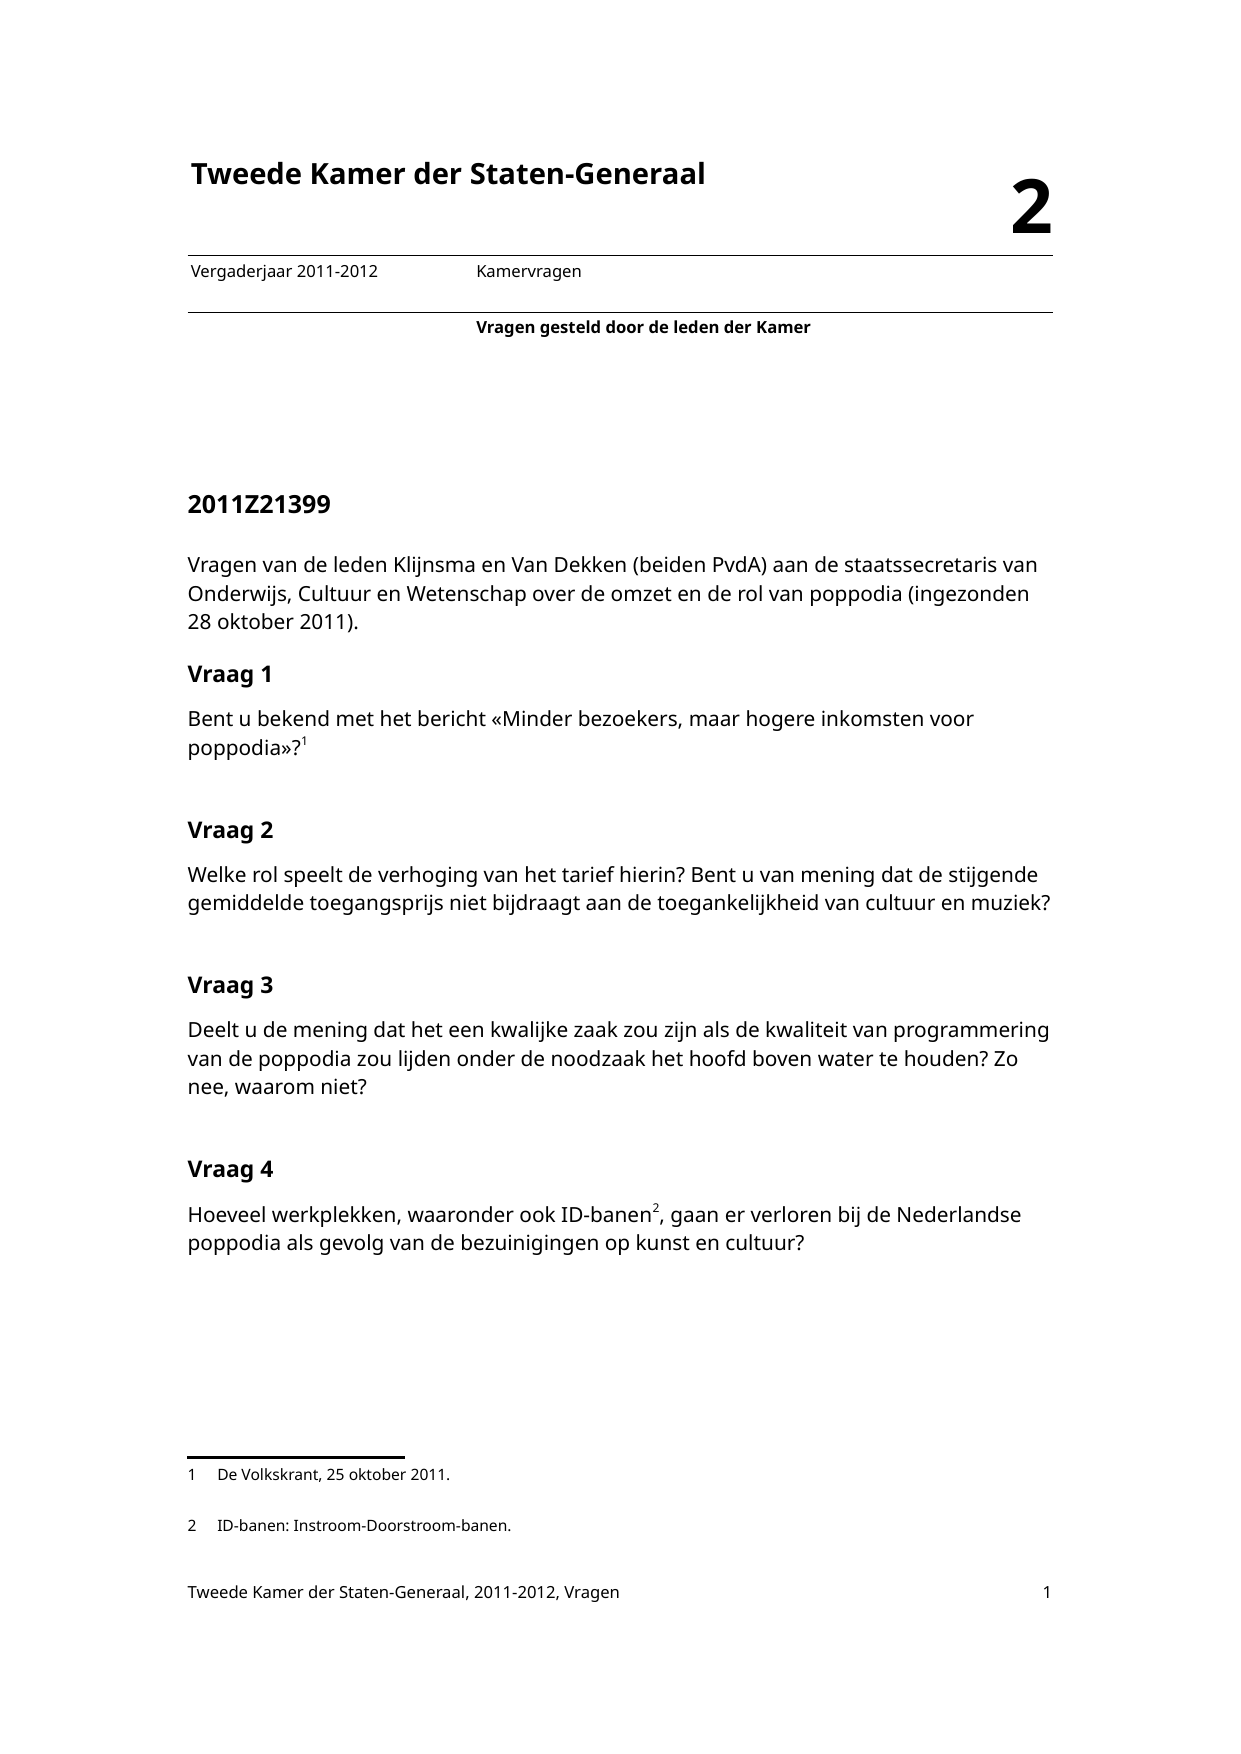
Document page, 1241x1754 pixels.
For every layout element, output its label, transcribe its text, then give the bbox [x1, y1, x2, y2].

text Bent u bekend met het bericht «Minder bezoekers, maar hogere inkomsten voor poppodia»? [187, 704, 1053, 761]
text Welke rol speelt de verhoging van het tarief hierin? Bent u van mening dat de stijgende gemiddelde toegangsprijs niet bijdraagt aan de toegankelijkheid van cultuur en muziek? [187, 860, 1053, 917]
table_header 2 [880, 150, 1053, 255]
subtitle Vraag 1 [187, 658, 1053, 689]
table_cell [188, 313, 473, 339]
table_cell Vragen gesteld door de leden der Kamer [473, 313, 1053, 339]
text 2011Z21399 [187, 487, 1053, 521]
text Vragen van de leden Klijnsma en Van Dekken (beiden PvdA) aan de staatssecretaris van Onderwijs, Cultuur en Wetenschap over de omzet en de rol van poppodia (ingezonden 28 oktober 2011). [187, 550, 1053, 636]
text De Volkskrant, 25 oktober 2011. [187, 1449, 1053, 1478]
text ID-banen: Instroom-Doorstroom-banen. [187, 1508, 1053, 1536]
table_cell Vergaderjaar 2011-2012 [188, 256, 473, 312]
table_header Tweede Kamer der Staten-Generaal [188, 150, 879, 255]
subtitle Vraag 2 [187, 814, 1053, 845]
subtitle Vraag 3 [187, 969, 1053, 1001]
subtitle Vraag 4 [187, 1153, 1053, 1185]
table_cell Kamervragen [473, 256, 1053, 312]
text Hoeveel werkplekken, waaronder ook ID-banen, gaan er verloren bij de Nederlandse poppodia als gevolg van de bezuinigingen op kunst en cultuur? [187, 1200, 1053, 1257]
text Deelt u de mening dat het een kwalijke zaak zou zijn als de kwaliteit van programmering van de poppodia zou lijden onder de noodzaak het hoofd boven water te houden? Zo nee, waarom niet? [187, 1016, 1053, 1101]
